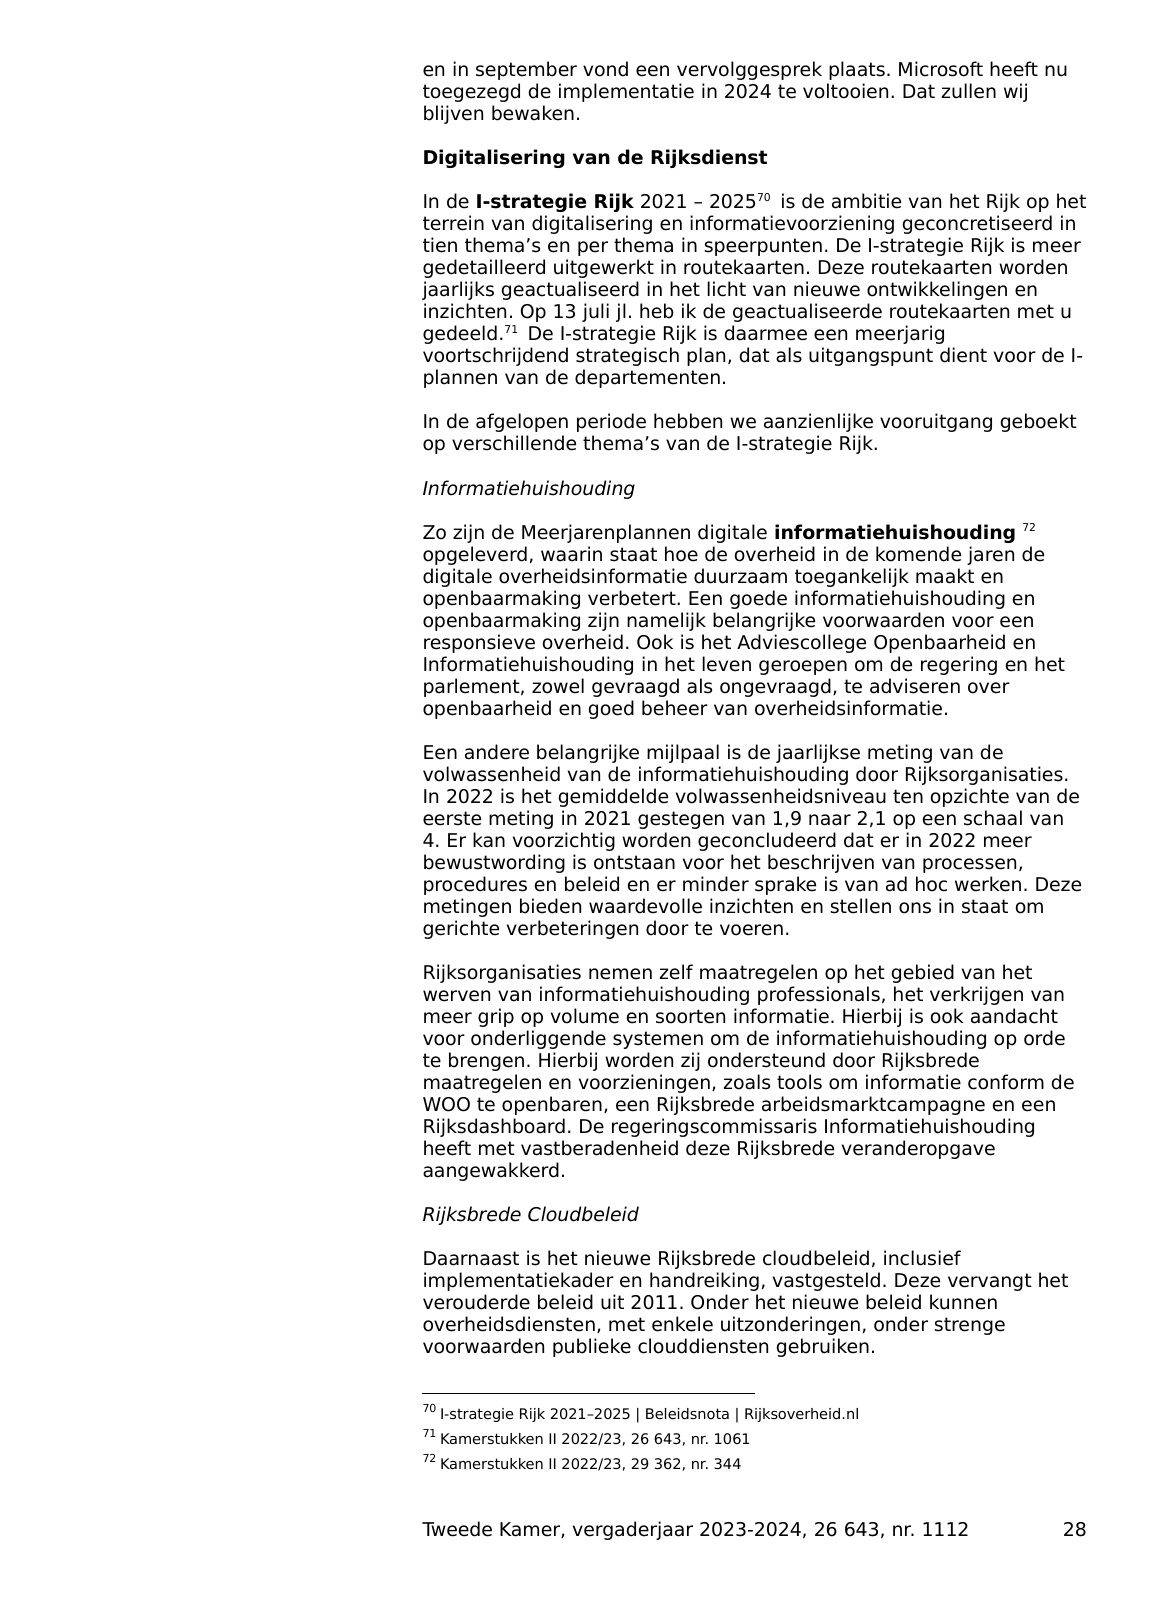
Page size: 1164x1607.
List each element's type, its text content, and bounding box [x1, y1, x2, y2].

text en in september vond een vervolggesprek plaats. Microsoft heeft nu toegezegd de implementatie in 2024 te voltooien. Dat zullen wij blijven bewaken. [422, 59, 1087, 125]
text Daarnaast is het nieuwe Rijksbrede cloudbeleid, inclusief implementatiekader en handreiking, vastgesteld. Deze vervangt het verouderde beleid uit 2011. Onder het nieuwe beleid kunnen overheidsdiensten, met enkele uitzonderingen, onder strenge voorwaarden publieke clouddiensten gebruiken. [422, 1248, 1087, 1358]
text Kamerstukken II 2022/23, 29 362, nr. 344 [422, 1452, 1087, 1474]
subtitle Digitalisering van de Rijksdienst [422, 147, 1087, 169]
text In de I-strategie Rijk 2021 – 2025 is de ambitie van het Rijk op het terrein van digitalisering en informatievoorziening geconcretiseerd in tien thema’s en per thema in speerpunten. De I-strategie Rijk is meer gedetailleerd uitgewerkt in routekaarten. Deze routekaarten worden jaarlijks geactualiseerd in het licht van nieuwe ontwikkelingen en inzichten. Op 13 juli jl. heb ik de geactualiseerde routekaarten met u gedeeld. De I-strategie Rijk is daarmee een meerjarig voortschrijdend strategisch plan, dat als uitgangspunt dient voor de I-plannen van de departementen. [422, 191, 1087, 389]
subtitle Informatiehuishouding [422, 477, 1087, 499]
text In de afgelopen periode hebben we aanzienlijke vooruitgang geboekt op verschillende thema’s van de I-strategie Rijk. [422, 411, 1087, 455]
text I-strategie Rijk 2021–2025 | Beleidsnota | Rijksoverheid.nl [422, 1402, 1087, 1424]
text Zo zijn de Meerjarenplannen digitale informatiehuishouding opgeleverd, waarin staat hoe de overheid in de komende jaren de digitale overheidsinformatie duurzaam toegankelijk maakt en openbaarmaking verbetert. Een goede informatiehuishouding en openbaarmaking zijn namelijk belangrijke voorwaarden voor een responsieve overheid. Ook is het Adviescollege Openbaarheid en Informatiehuishouding in het leven geroepen om de regering en het parlement, zowel gevraagd als ongevraagd, te adviseren over openbaarheid en goed beheer van overheidsinformatie. [422, 522, 1087, 719]
subtitle Rijksbrede Cloudbeleid [422, 1204, 1087, 1226]
text Rijksorganisaties nemen zelf maatregelen op het gebied van het werven van informatiehuishouding professionals, het verkrijgen van meer grip op volume en soorten informatie. Hierbij is ook aandacht voor onderliggende systemen om de informatiehuishouding op orde te brengen. Hierbij worden zij ondersteund door Rijksbrede maatregelen en voorzieningen, zoals tools om informatie conform de WOO te openbaren, een Rijksbrede arbeidsmarktcampagne en een Rijksdashboard. De regeringscommissaris Informatiehuishouding heeft met vastberadenheid deze Rijksbrede veranderopgave aangewakkerd. [422, 962, 1087, 1181]
text Een andere belangrijke mijlpaal is de jaarlijkse meting van de volwassenheid van de informatiehuishouding door Rijksorganisaties. In 2022 is het gemiddelde volwassenheidsniveau ten opzichte van de eerste meting in 2021 gestegen van 1,9 naar 2,1 op een schaal van 4. Er kan voorzichtig worden geconcludeerd dat er in 2022 meer bewustwording is ontstaan voor het beschrijven van processen, procedures en beleid en er minder sprake is van ad hoc werken. Deze metingen bieden waardevolle inzichten en stellen ons in staat om gerichte verbeteringen door te voeren. [422, 742, 1087, 939]
text Kamerstukken II 2022/23, 26 643, nr. 1061 [422, 1427, 1087, 1449]
